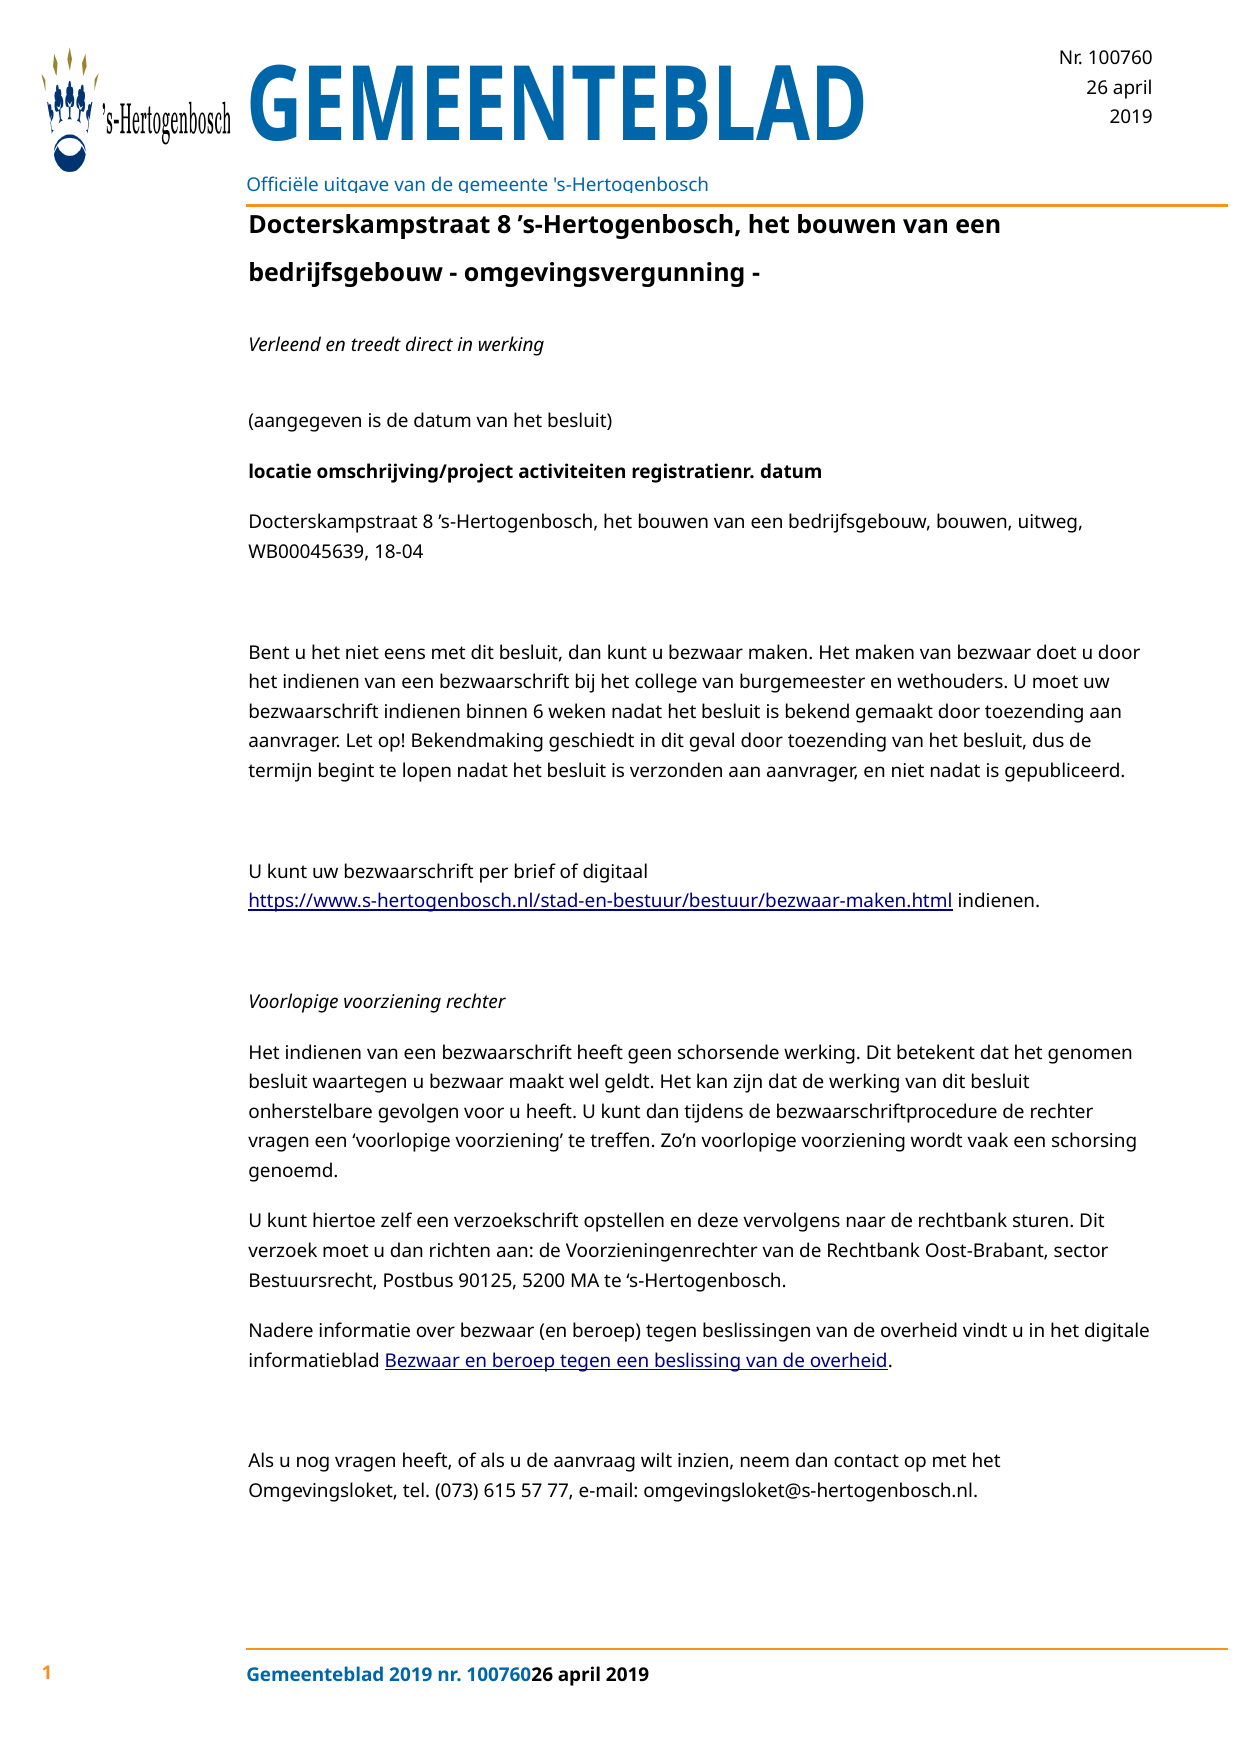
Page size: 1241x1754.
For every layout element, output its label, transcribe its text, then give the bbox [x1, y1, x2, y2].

text Docterskampstraat 8 ’s-Hertogenbosch, het bouwen van een bedrijfsgebouw, bouwen, uitweg, WB00045639, 18-04 [248, 508, 1152, 564]
picture [41, 47, 231, 172]
text U kunt hiertoe zelf een verzoekschrift opstellen en deze vervolgens naar de rechtbank sturen. Dit verzoek moet u dan richten aan: de Voorzieningenrechter van de Rechtbank Oost-Brabant, sector Bestuursrecht, Postbus 90125, 5200 MA te ‘s-Hertogenbosch. [248, 1208, 1152, 1292]
text Verleend en treedt direct in werking [248, 331, 1152, 357]
text Bent u het niet eens met dit besluit, dan kunt u bezwaar maken. Het maken van bezwaar doet u door het indienen van een bezwaarschrift bij het college van burgemeester en wethouders. U moet uw bezwaarschrift indienen binnen 6 weken nadat het besluit is bekend gemaakt door toezending aan aanvrager. Let op! Bekendmaking geschiedt in dit geval door toezending van het besluit, dus de termijn begint te lopen nadat het besluit is verzonden aan aanvrager, en niet nadat is gepubliceerd. [248, 639, 1152, 783]
text (aangegeven is de datum van het besluit) [248, 408, 1152, 433]
text Het indienen van een bezwaarschrift heeft geen schorsende werking. Dit betekent dat het genomen besluit waartegen u bezwaar maakt wel geldt. Het kan zijn dat de werking van dit besluit onherstelbare gevolgen voor u heeft. U kunt dan tijdens de bezwaarschriftprocedure de rechter vragen een ‘voorlopige voorziening’ te treffen. Zo’n voorlopige voorziening wordt vaak een schorsing genoemd. [248, 1039, 1152, 1183]
text U kunt uw bezwaarschrift per brief of digitaal https://www.s-hertogenbosch.nl/stad-en-bestuur/bestuur/bezwaar-maken.html indienen. [248, 858, 1152, 913]
text Als u nog vragen heeft, of als u de aanvraag wilt inzien, neem dan contact op met het Omgevingsloket, tel. (073) 615 57 77, e-mail: omgevingsloket@s-hertogenbosch.nl. [248, 1448, 1152, 1503]
text Voorlopige voorziening rechter [248, 988, 1152, 1014]
text Nadere informatie over bezwaar (en beroep) tegen beslissingen van de overheid vindt u in het digitale informatieblad Bezwaar en beroep tegen een beslissing van de overheid. [248, 1317, 1152, 1372]
text locatie omschrijving/project activiteiten registratienr. datum [248, 458, 1152, 484]
text Docterskampstraat 8 ’s-Hertogenbosch, het bouwen van een bedrijfsgebouw - omgevingsvergunning - [248, 207, 1152, 288]
